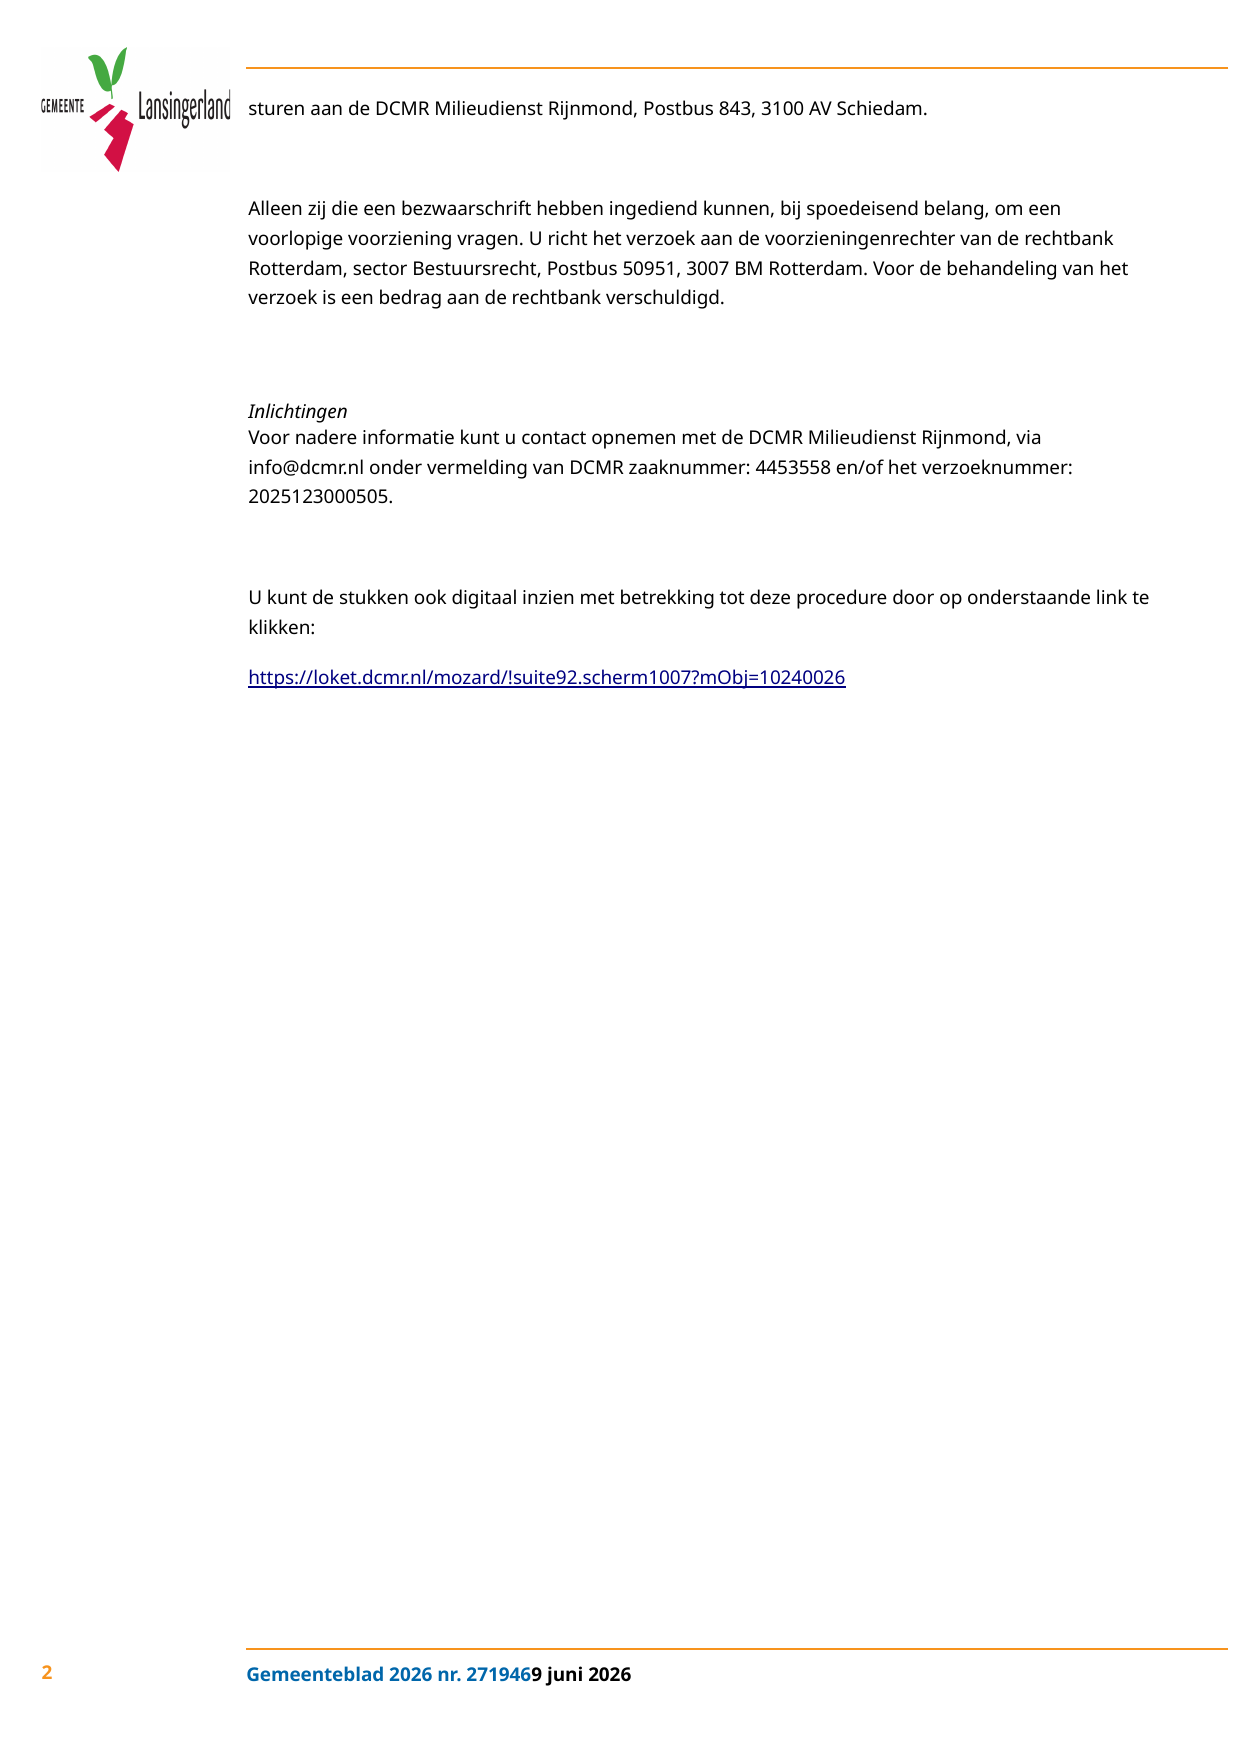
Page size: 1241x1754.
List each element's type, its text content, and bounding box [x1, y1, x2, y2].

text Alleen zij die een bezwaarschrift hebben ingediend kunnen, bij spoedeisend belang, om een voorlopige voorziening vragen. U richt het verzoek aan de voorzieningenrechter van de rechtbank Rotterdam, sector Bestuursrecht, Postbus 50951, 3007 BM Rotterdam. Voor de behandeling van het verzoek is een bedrag aan de rechtbank verschuldigd. [248, 196, 1152, 310]
picture [41, 47, 231, 172]
text U kunt de stukken ook digitaal inzien met betrekking tot deze procedure door op onderstaande link te klikken: [248, 584, 1152, 640]
text sturen aan de DCMR Milieudienst Rijnmond, Postbus 843, 3100 AV Schiedam. [248, 95, 1152, 121]
text https://loket.dcmr.nl/mozard/!suite92.scherm1007?mObj=10240026 [248, 664, 1152, 690]
text Inlichtingen [248, 399, 1152, 424]
text Voor nadere informatie kunt u contact opnemen met de DCMR Milieudienst Rijnmond, via info@dcmr.nl onder vermelding van DCMR zaaknummer: 4453558 en/of het verzoeknummer: 2025123000505. [248, 424, 1152, 509]
